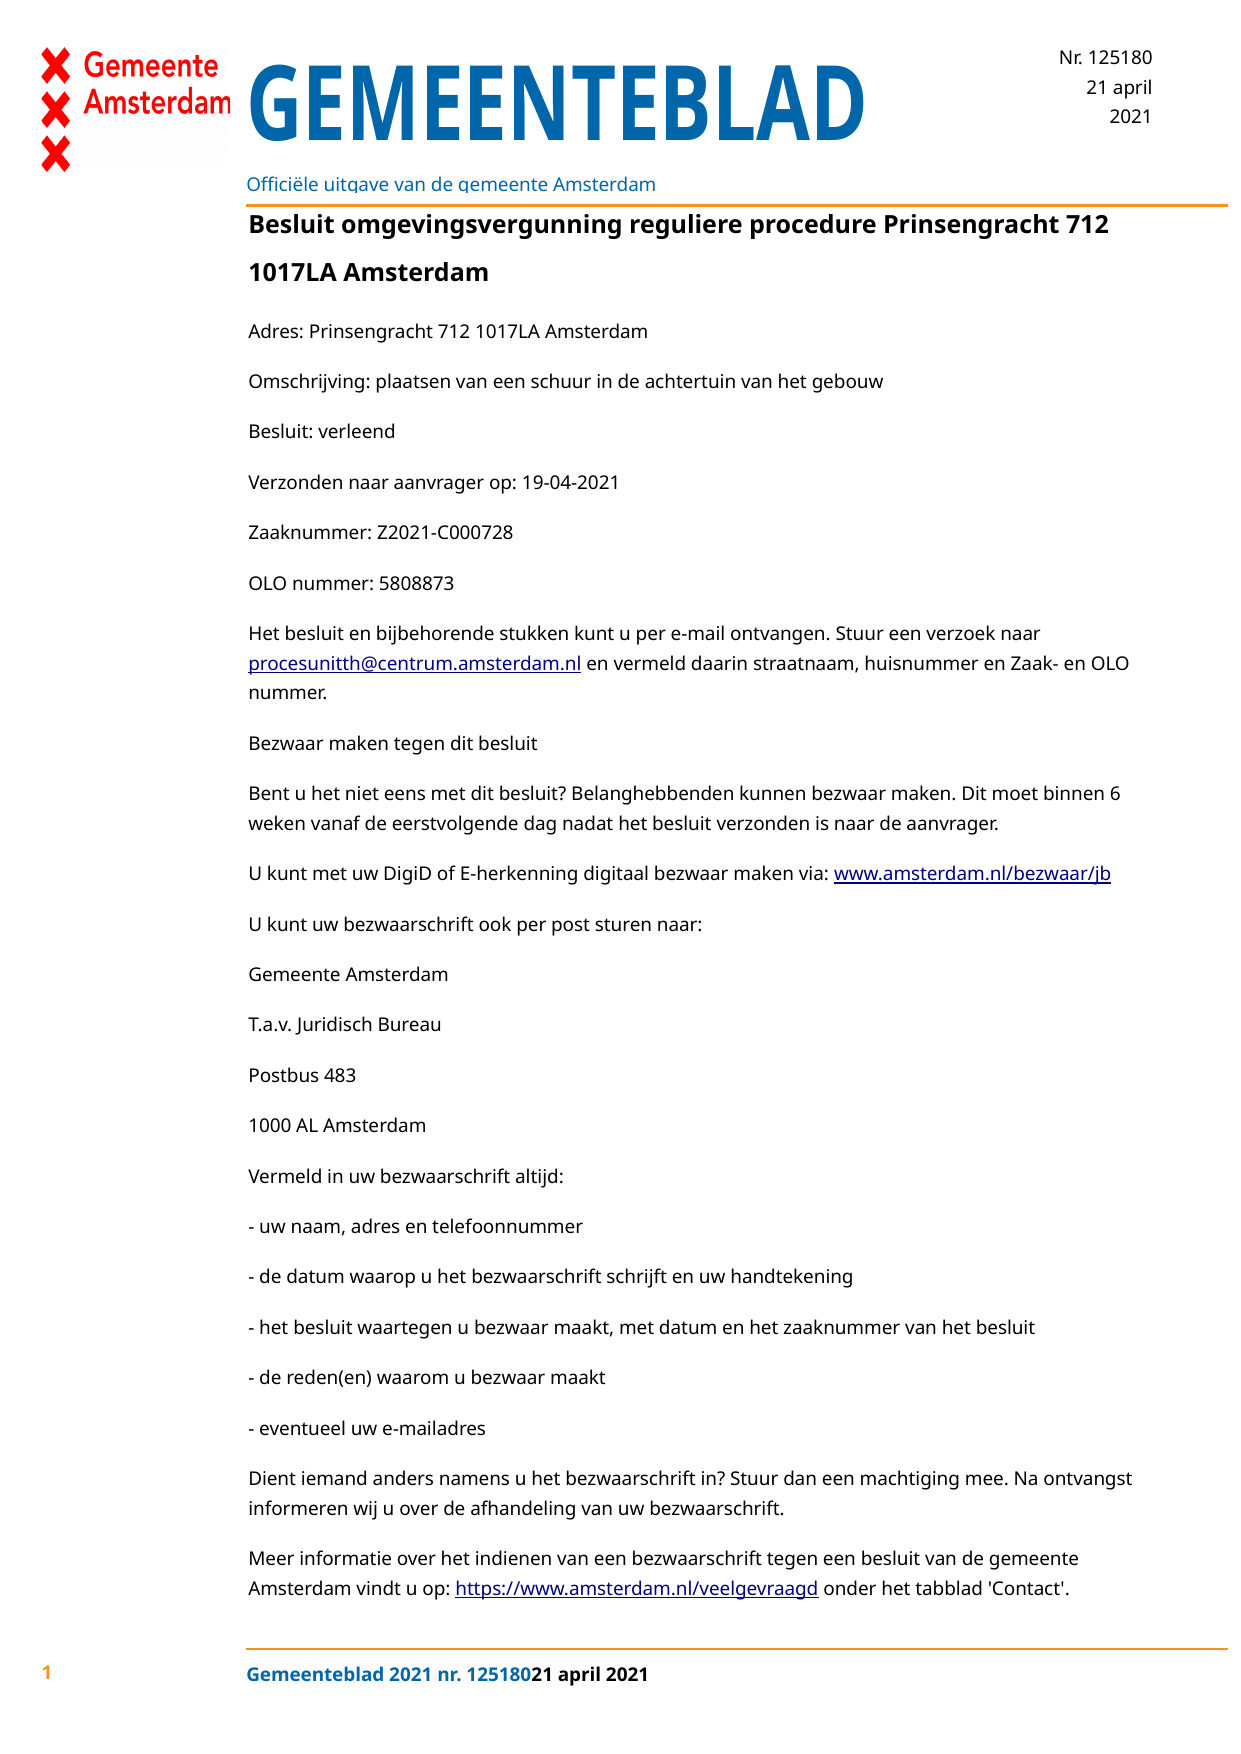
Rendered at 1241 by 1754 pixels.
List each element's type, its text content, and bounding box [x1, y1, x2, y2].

text Bezwaar maken tegen dit besluit [248, 730, 1152, 756]
text Het besluit en bijbehorende stukken kunt u per e-mail ontvangen. Stuur een verzoek naar procesunitth@centrum.amsterdam.nl en vermeld daarin straatnaam, huisnummer en Zaak- en OLO nummer. [248, 620, 1152, 705]
text - eventueel uw e-mailadres [248, 1415, 1152, 1441]
text Meer informatie over het indienen van een bezwaarschrift tegen een besluit van de gemeente Amsterdam vindt u op: https://www.amsterdam.nl/veelgevraagd onder het tabblad 'Contact'. [248, 1545, 1152, 1601]
text - uw naam, adres en telefoonnummer [248, 1213, 1152, 1239]
text Postbus 483 [248, 1062, 1152, 1088]
text Adres: Prinsengracht 712 1017LA Amsterdam [248, 318, 1152, 344]
text Zaaknummer: Z2021-C000728 [248, 519, 1152, 545]
text Bent u het niet eens met dit besluit? Belanghebbenden kunnen bezwaar maken. Dit moet binnen 6 weken vanaf de eerstvolgende dag nadat het besluit verzonden is naar de aanvrager. [248, 780, 1152, 836]
text - de reden(en) waarom u bezwaar maakt [248, 1364, 1152, 1390]
text U kunt met uw DigiD of E-herkenning digitaal bezwaar maken via: www.amsterdam.nl/bezwaar/jb [248, 860, 1152, 886]
text U kunt uw bezwaarschrift ook per post sturen naar: [248, 911, 1152, 937]
text Besluit omgevingsvergunning reguliere procedure Prinsengracht 712 1017LA Amsterdam [248, 207, 1152, 288]
text Omschrijving: plaatsen van een schuur in de achtertuin van het gebouw [248, 368, 1152, 394]
picture [41, 47, 231, 172]
text Gemeente Amsterdam [248, 961, 1152, 987]
text Vermeld in uw bezwaarschrift altijd: [248, 1163, 1152, 1189]
text Dient iemand anders namens u het bezwaarschrift in? Stuur dan een machtiging mee. Na ontvangst informeren wij u over de afhandeling van uw bezwaarschrift. [248, 1465, 1152, 1521]
text Besluit: verleend [248, 419, 1152, 444]
text - het besluit waartegen u bezwaar maakt, met datum en het zaaknummer van het besluit [248, 1314, 1152, 1340]
text - de datum waarop u het bezwaarschrift schrijft en uw handtekening [248, 1264, 1152, 1289]
text T.a.v. Juridisch Bureau [248, 1012, 1152, 1037]
text 1000 AL Amsterdam [248, 1112, 1152, 1138]
text Verzonden naar aanvrager op: 19-04-2021 [248, 469, 1152, 495]
text OLO nummer: 5808873 [248, 570, 1152, 596]
